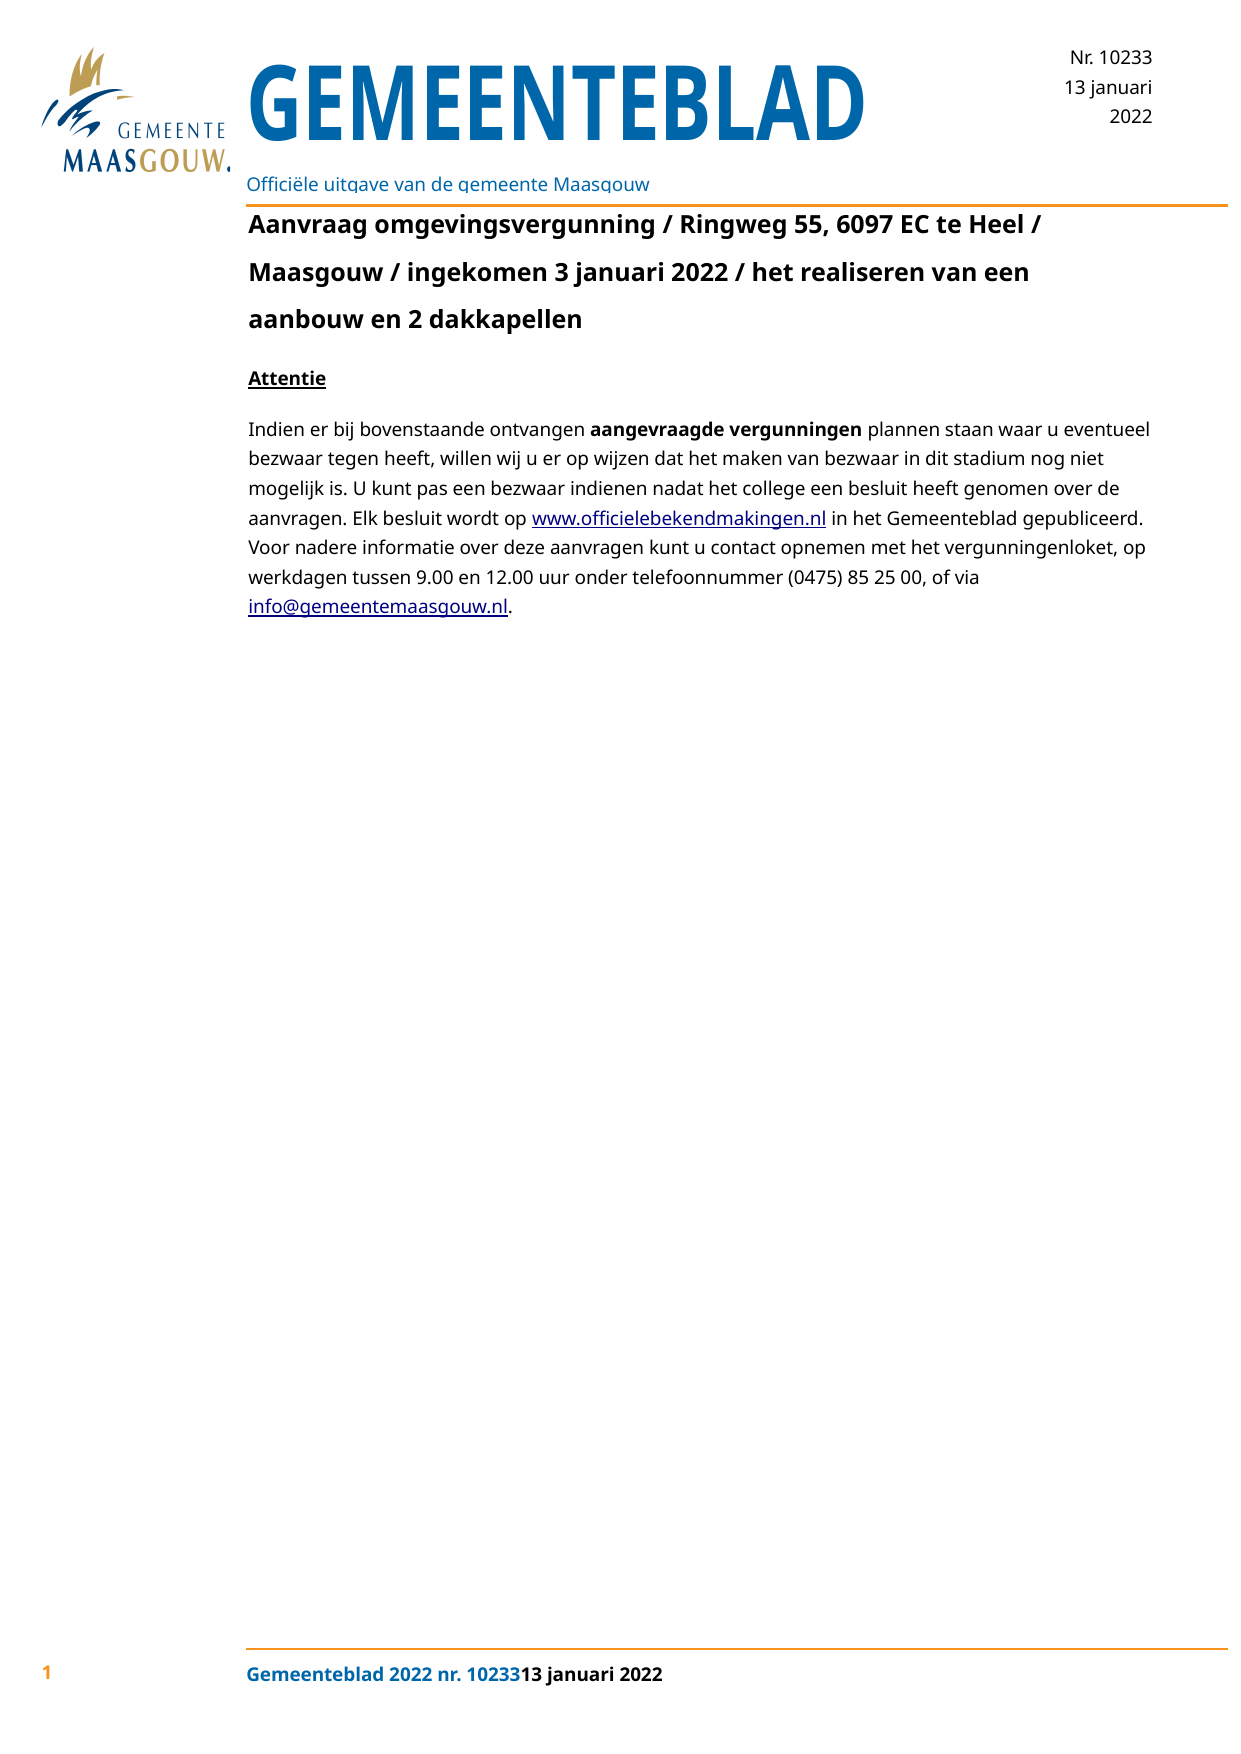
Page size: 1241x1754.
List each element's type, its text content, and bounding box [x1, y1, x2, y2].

text Indien er bij bovenstaande ontvangen aangevraagde vergunningen plannen staan waar u eventueel bezwaar tegen heeft, willen wij u er op wijzen dat het maken van bezwaar in dit stadium nog niet mogelijk is. U kunt pas een bezwaar indienen nadat het college een besluit heeft genomen over de aanvragen. Elk besluit wordt op www.officielebekendmakingen.nl in het Gemeenteblad gepubliceerd. Voor nadere informatie over deze aanvragen kunt u contact opnemen met het vergunningenloket, op werkdagen tussen 9.00 en 12.00 uur onder telefoonnummer (0475) 85 25 00, of via info@gemeentemaasgouw.nl. [248, 416, 1152, 619]
picture [41, 47, 231, 172]
text Aanvraag omgevingsvergunning / Ringweg 55, 6097 EC te Heel / Maasgouw / ingekomen 3 januari 2022 / het realiseren van een aanbouw en 2 dakkapellen [248, 207, 1152, 336]
text Attentie [248, 366, 1152, 391]
